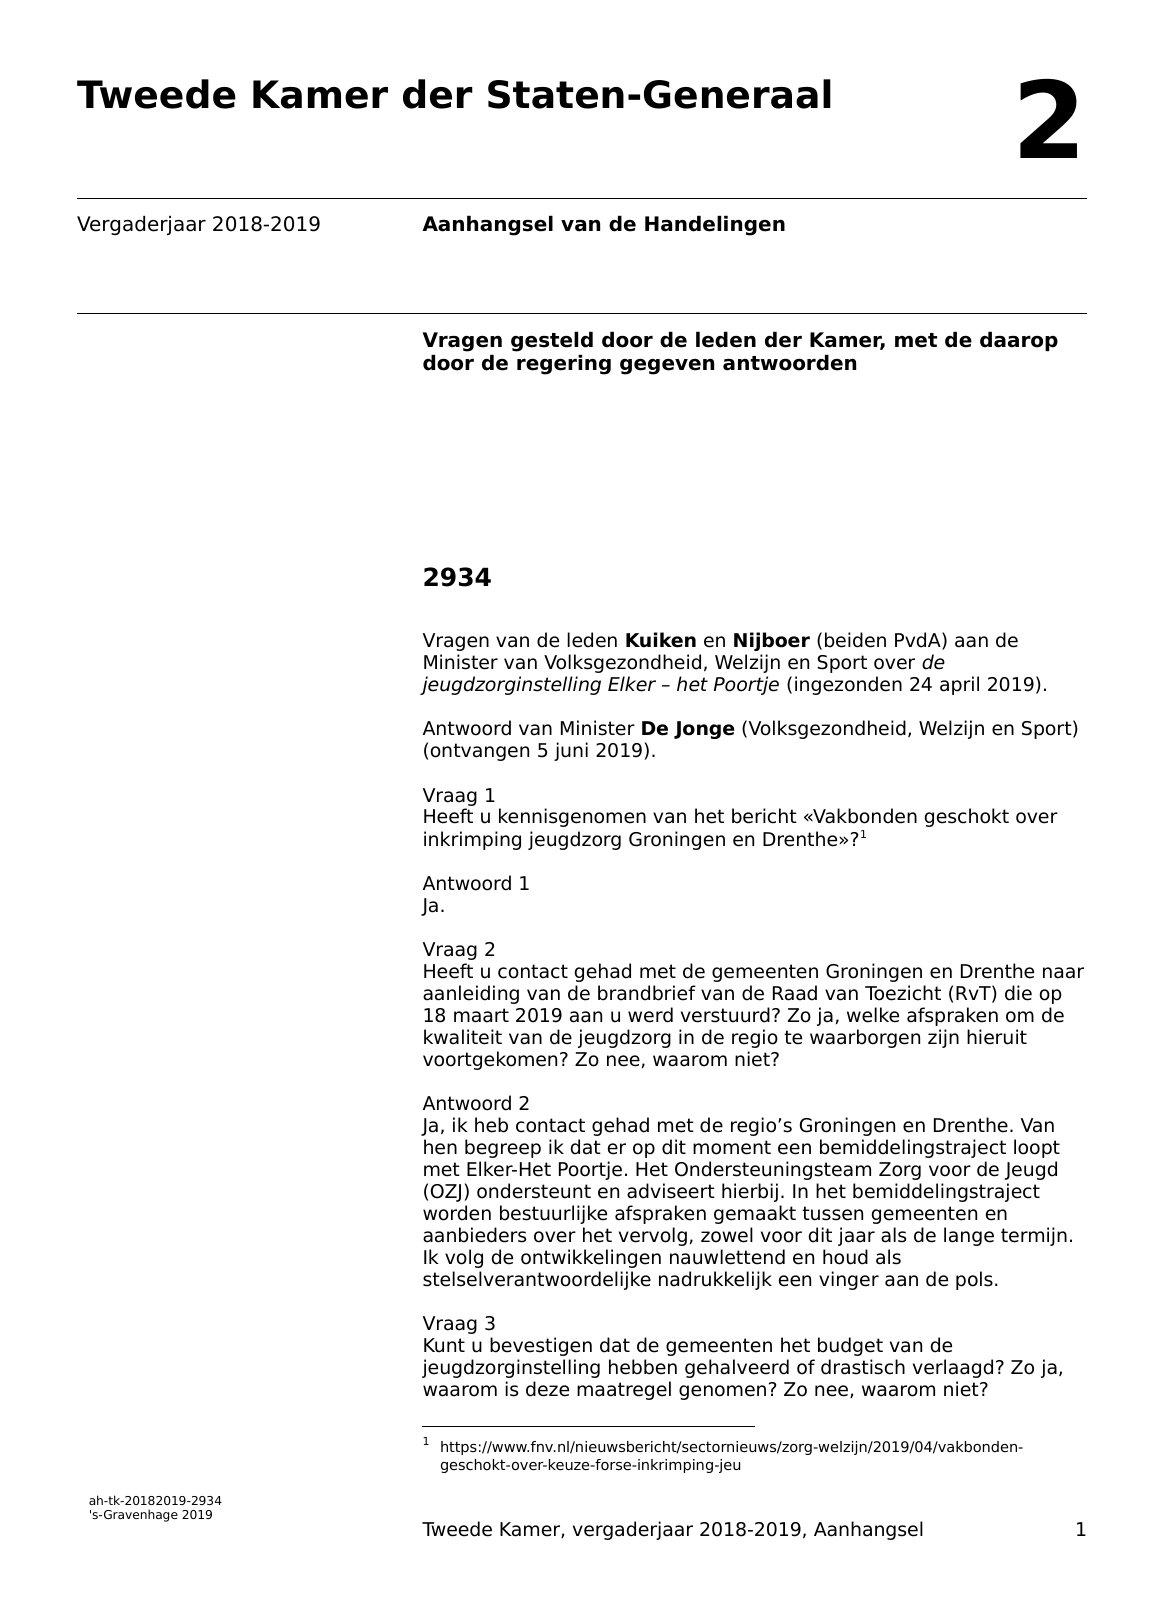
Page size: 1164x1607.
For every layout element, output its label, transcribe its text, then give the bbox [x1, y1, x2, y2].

text Vragen van de leden Kuiken en Nijboer (beiden PvdA) aan de Minister van Volksgezondheid, Welzijn en Sport over de jeugdzorginstelling Elker – het Poortje (ingezonden 24 april 2019). [422, 630, 1087, 696]
text Ja. [422, 894, 1087, 917]
table_cell Vergaderjaar 2018-2019 [77, 199, 422, 313]
text 2934 [422, 563, 1087, 592]
table_cell Vragen gesteld door de leden der Kamer, met de daarop door de regering gegeven antwoorden [422, 314, 1087, 375]
text Antwoord 2 [422, 1093, 1087, 1115]
text Vraag 3 [422, 1313, 1087, 1335]
text Vraag 1 [422, 784, 1087, 806]
text Ja, ik heb contact gehad met de regio’s Groningen en Drenthe. Van hen begreep ik dat er op dit moment een bemiddelingstraject loopt met Elker-Het Poortje. Het Ondersteuningsteam Zorg voor de Jeugd (OZJ) ondersteunt en adviseert hierbij. In het bemiddelingstraject worden bestuurlijke afspraken gemaakt tussen gemeenten en aanbieders over het vervolg, zowel voor dit jaar als de lange termijn. Ik volg de ontwikkelingen nauwlettend en houd als stelselverantwoordelijke nadrukkelijk een vinger aan de pols. [422, 1115, 1087, 1291]
table_header 2 [886, 59, 1087, 198]
text ah-tk-20182019-2934 [88, 1494, 323, 1508]
text https://www.fnv.nl/nieuwsbericht/sectornieuws/zorg-welzijn/2019/04/vakbonden-geschokt-over-keuze-forse-inkrimping-jeu [422, 1435, 1087, 1474]
text Heeft u kennisgenomen van het bericht «Vakbonden geschokt over inkrimping jeugdzorg Groningen en Drenthe»? [422, 806, 1087, 850]
text Antwoord van Minister De Jonge (Volksgezondheid, Welzijn en Sport) (ontvangen 5 juni 2019). [422, 718, 1087, 762]
text Heeft u contact gehad met de gemeenten Groningen en Drenthe naar aanleiding van de brandbrief van de Raad van Toezicht (RvT) die op 18 maart 2019 aan u werd verstuurd? Zo ja, welke afspraken om de kwaliteit van de jeugdzorg in de regio te waarborgen zijn hieruit voortgekomen? Zo nee, waarom niet? [422, 961, 1087, 1071]
text Antwoord 1 [422, 873, 1087, 894]
table_cell [77, 314, 422, 375]
text Vraag 2 [422, 939, 1087, 961]
text 's-Gravenhage 2019 [88, 1508, 323, 1522]
text Kunt u bevestigen dat de gemeenten het budget van de jeugdzorginstelling hebben gehalveerd of drastisch verlaagd? Zo ja, waarom is deze maatregel genomen? Zo nee, waarom niet? [422, 1335, 1087, 1401]
table_header Tweede Kamer der Staten-Generaal [77, 59, 886, 198]
table_cell Aanhangsel van de Handelingen [422, 199, 1087, 313]
